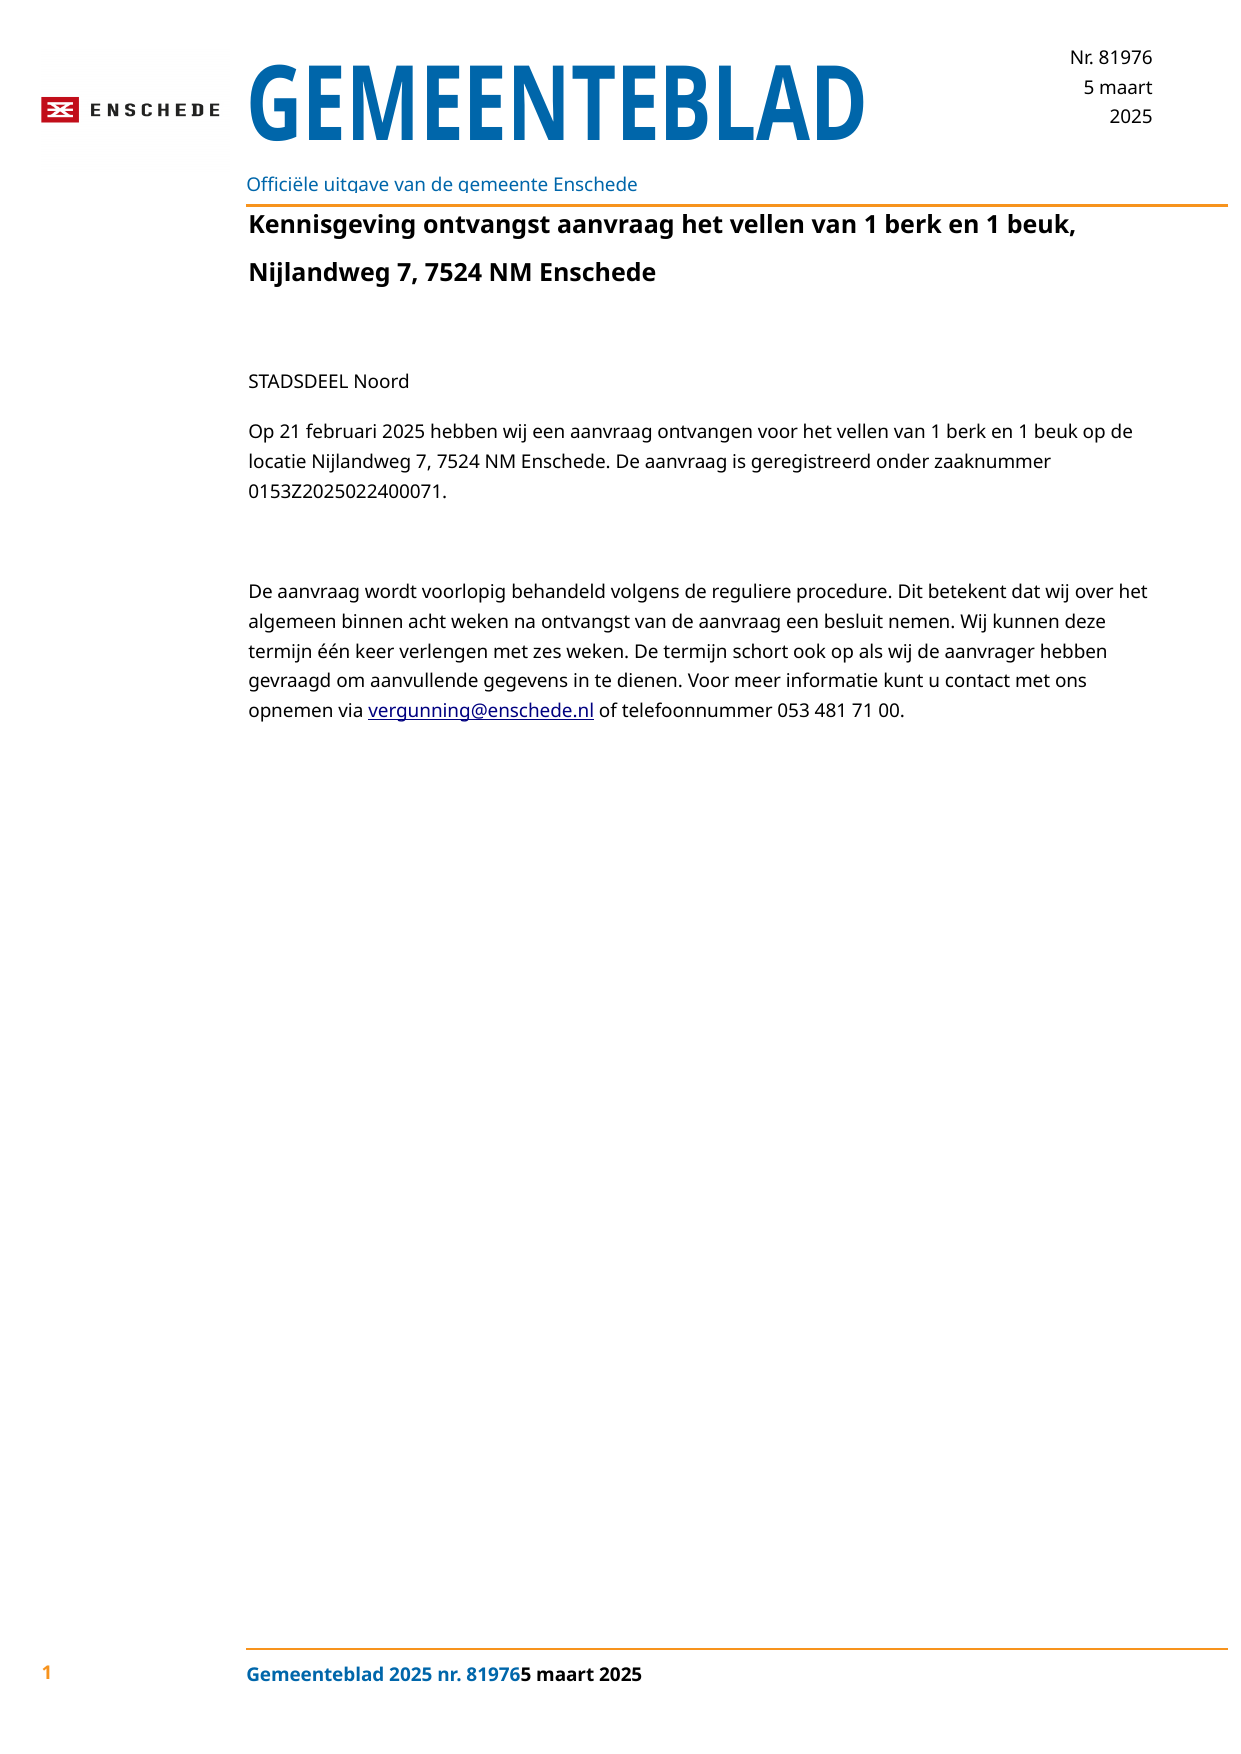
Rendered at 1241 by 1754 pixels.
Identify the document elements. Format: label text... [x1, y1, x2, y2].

text Kennisgeving ontvangst aanvraag het vellen van 1 berk en 1 beuk, Nijlandweg 7, 7524 NM Enschede [248, 207, 1152, 288]
text De aanvraag wordt voorlopig behandeld volgens de reguliere procedure. Dit betekent dat wij over het algemeen binnen acht weken na ontvangst van de aanvraag een besluit nemen. Wij kunnen deze termijn één keer verlengen met zes weken. De termijn schort ook op als wij de aanvrager hebben gevraagd om aanvullende gegevens in te dienen. Voor meer informatie kunt u contact met ons opnemen via vergunning@enschede.nl of telefoonnummer 053 481 71 00. [248, 579, 1152, 723]
text STADSDEEL Noord [248, 368, 1152, 394]
text Op 21 februari 2025 hebben wij een aanvraag ontvangen voor het vellen van 1 berk en 1 beuk op de locatie Nijlandweg 7, 7524 NM Enschede. De aanvraag is geregistreerd onder zaaknummer 0153Z2025022400071. [248, 419, 1152, 504]
picture [41, 47, 231, 172]
